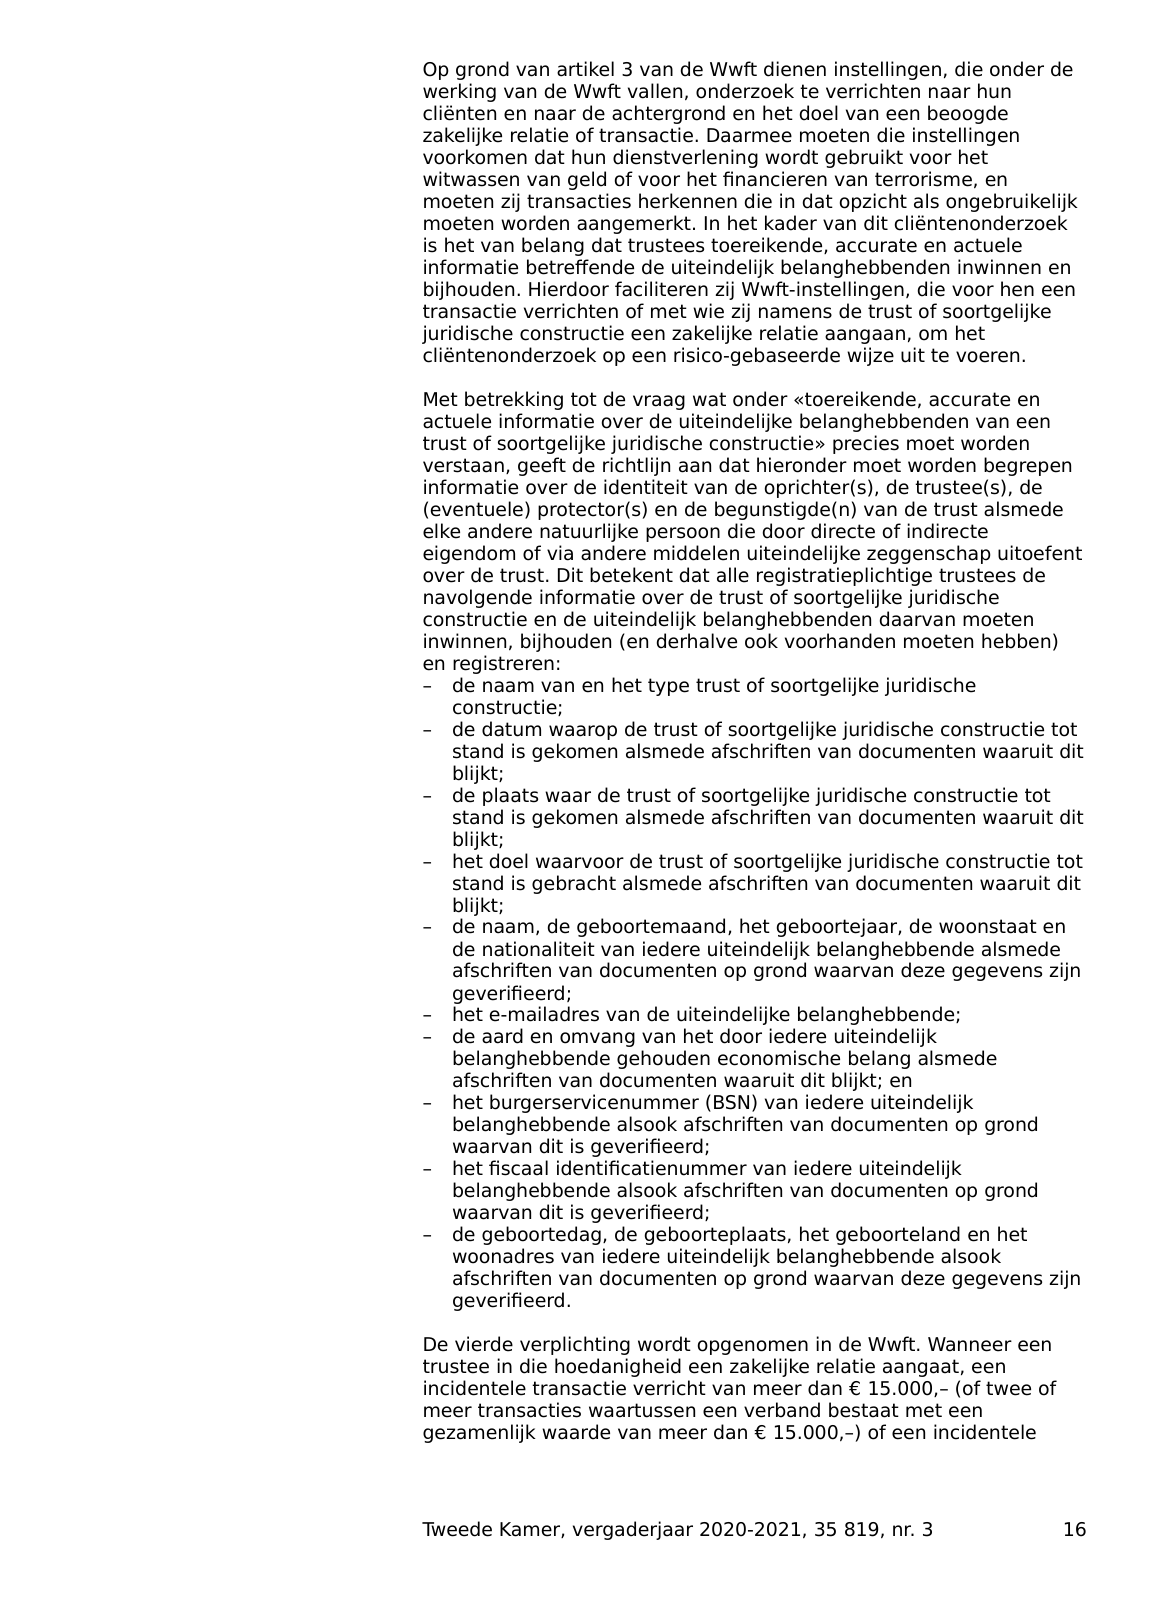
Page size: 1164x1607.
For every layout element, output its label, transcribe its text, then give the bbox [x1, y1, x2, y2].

text De vierde verplichting wordt opgenomen in de Wwft. Wanneer een trustee in die hoedanigheid een zakelijke relatie aangaat, een incidentele transactie verricht van meer dan € 15.000,– (of twee of meer transacties waartussen een verband bestaat met een gezamenlijk waarde van meer dan € 15.000,–) of een incidentele [422, 1334, 1087, 1444]
text – de naam, de geboortemaand, het geboortejaar, de woonstaat en de nationaliteit van iedere uiteindelijk belanghebbende alsmede afschriften van documenten op grond waarvan deze gegevens zijn geverifieerd; [422, 916, 1087, 1004]
text – het e-mailadres van de uiteindelijke belanghebbende; [422, 1004, 1087, 1026]
text – het doel waarvoor de trust of soortgelijke juridische constructie tot stand is gebracht alsmede afschriften van documenten waaruit dit blijkt; [422, 851, 1087, 916]
text – de naam van en het type trust of soortgelijke juridische constructie; [422, 675, 1087, 719]
text – het burgerservicenummer (BSN) van iedere uiteindelijk belanghebbende alsook afschriften van documenten op grond waarvan dit is geverifieerd; [422, 1092, 1087, 1158]
text – de plaats waar de trust of soortgelijke juridische constructie tot stand is gekomen alsmede afschriften van documenten waaruit dit blijkt; [422, 784, 1087, 851]
text Met betrekking tot de vraag wat onder «toereikende, accurate en actuele informatie over de uiteindelijke belanghebbenden van een trust of soortgelijke juridische constructie» precies moet worden verstaan, geeft de richtlijn aan dat hieronder moet worden begrepen informatie over de identiteit van de oprichter(s), de trustee(s), de (eventuele) protector(s) en de begunstigde(n) van de trust alsmede elke andere natuurlijke persoon die door directe of indirecte eigendom of via andere middelen uiteindelijke zeggenschap uitoefent over de trust. Dit betekent dat alle registratieplichtige trustees de navolgende informatie over de trust of soortgelijke juridische constructie en de uiteindelijk belanghebbenden daarvan moeten inwinnen, bijhouden (en derhalve ook voorhanden moeten hebben) en registreren: [422, 389, 1087, 675]
text – de aard en omvang van het door iedere uiteindelijk belanghebbende gehouden economische belang alsmede afschriften van documenten waaruit dit blijkt; en [422, 1026, 1087, 1092]
text – de datum waarop de trust of soortgelijke juridische constructie tot stand is gekomen alsmede afschriften van documenten waaruit dit blijkt; [422, 719, 1087, 784]
text – de geboortedag, de geboorteplaats, het geboorteland en het woonadres van iedere uiteindelijk belanghebbende alsook afschriften van documenten op grond waarvan deze gegevens zijn geverifieerd. [422, 1224, 1087, 1312]
text Op grond van artikel 3 van de Wwft dienen instellingen, die onder de werking van de Wwft vallen, onderzoek te verrichten naar hun cliënten en naar de achtergrond en het doel van een beoogde zakelijke relatie of transactie. Daarmee moeten die instellingen voorkomen dat hun dienstverlening wordt gebruikt voor het witwassen van geld of voor het financieren van terrorisme, en moeten zij transacties herkennen die in dat opzicht als ongebruikelijk moeten worden aangemerkt. In het kader van dit cliëntenonderzoek is het van belang dat trustees toereikende, accurate en actuele informatie betreffende de uiteindelijk belanghebbenden inwinnen en bijhouden. Hierdoor faciliteren zij Wwft-instellingen, die voor hen een transactie verrichten of met wie zij namens de trust of soortgelijke juridische constructie een zakelijke relatie aangaan, om het cliëntenonderzoek op een risico-gebaseerde wijze uit te voeren. [422, 59, 1087, 367]
text – het fiscaal identificatienummer van iedere uiteindelijk belanghebbende alsook afschriften van documenten op grond waarvan dit is geverifieerd; [422, 1158, 1087, 1224]
